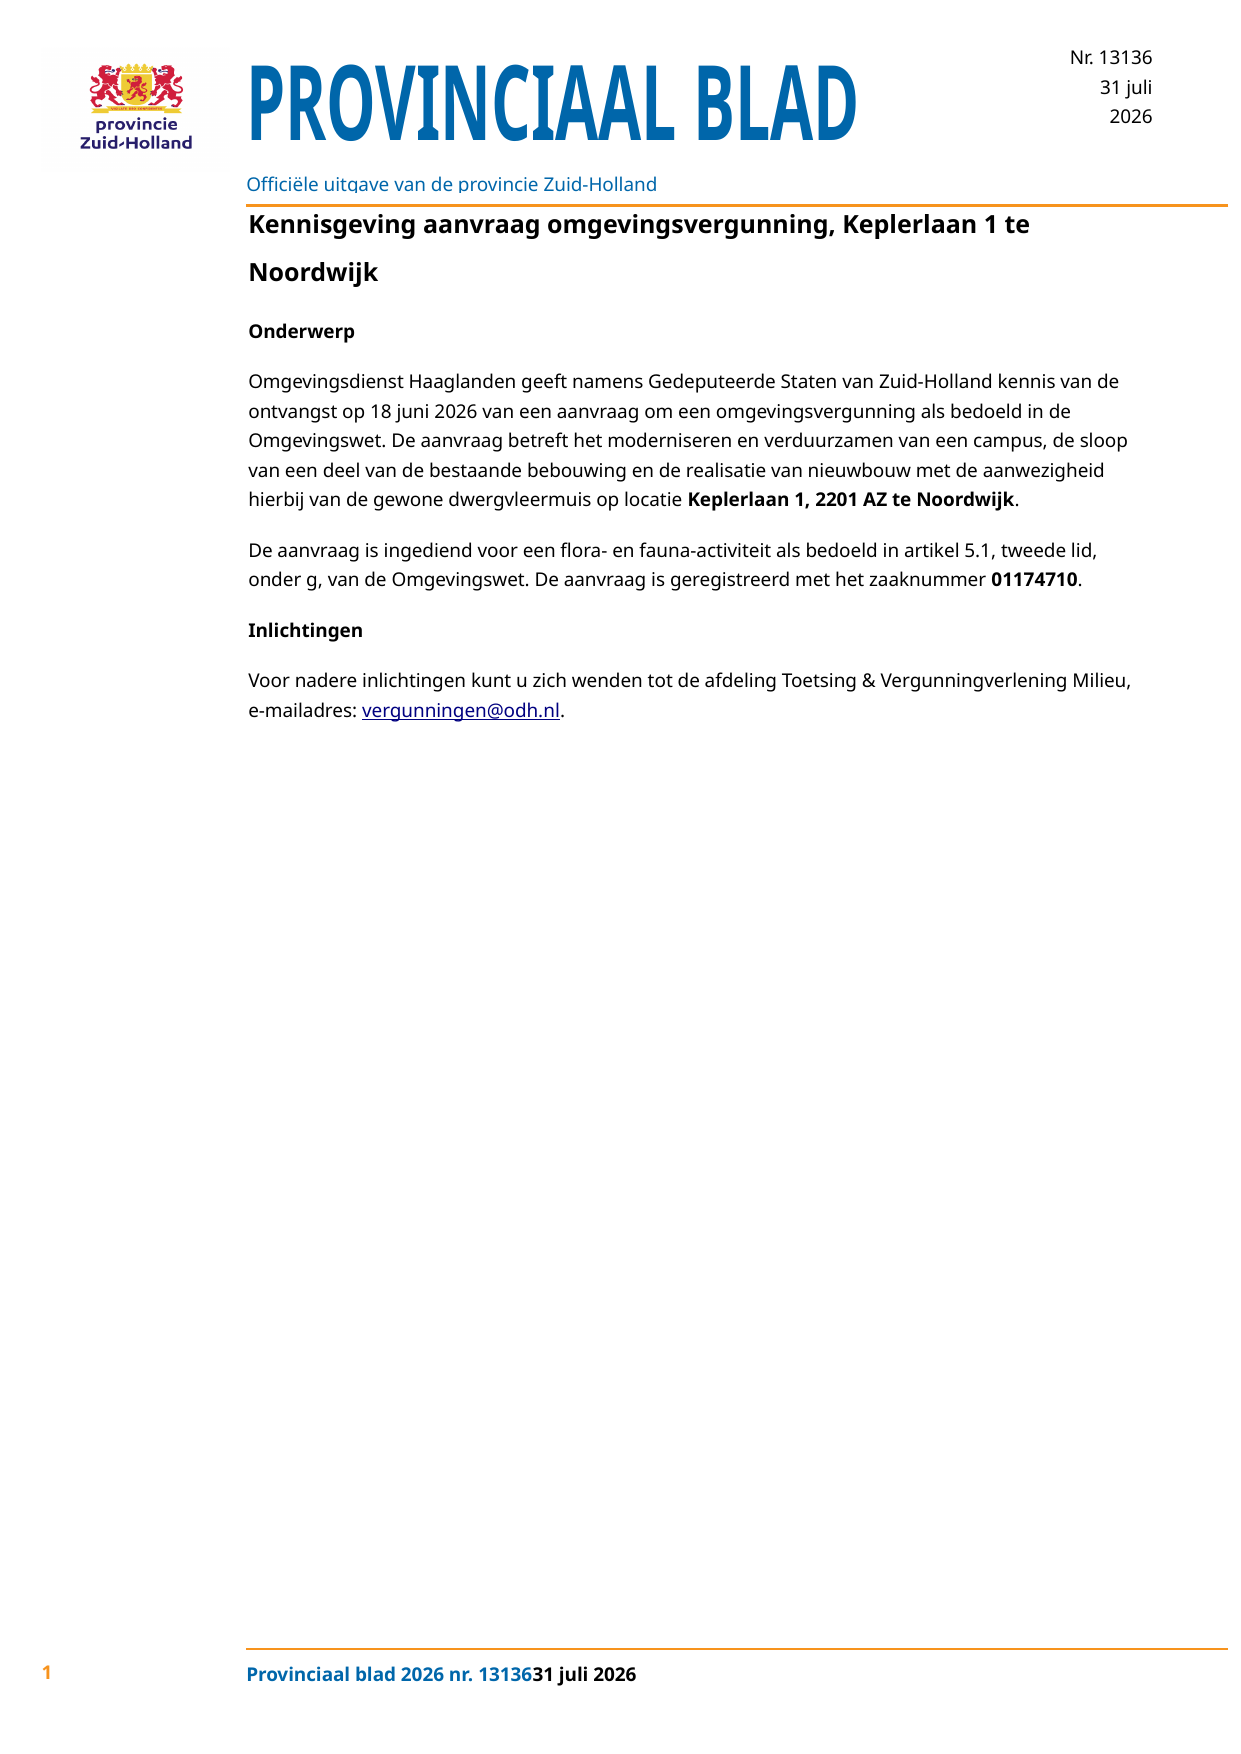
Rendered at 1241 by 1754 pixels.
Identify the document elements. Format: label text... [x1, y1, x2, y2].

text Omgevingsdienst Haaglanden geeft namens Gedeputeerde Staten van Zuid-Holland kennis van de ontvangst op 18 juni 2026 van een aanvraag om een omgevingsvergunning als bedoeld in de Omgevingswet. De aanvraag betreft het moderniseren en verduurzamen van een campus, de sloop van een deel van de bestaande bebouwing en de realisatie van nieuwbouw met de aanwezigheid hierbij van de gewone dwergvleermuis op locatie Keplerlaan 1, 2201 AZ te Noordwijk. [248, 368, 1152, 512]
picture [41, 47, 231, 172]
text Voor nadere inlichtingen kunt u zich wenden tot de afdeling Toetsing & Vergunningverlening Milieu, e-mailadres: vergunningen@odh.nl. [248, 667, 1152, 723]
text De aanvraag is ingediend voor een flora- en fauna-activiteit als bedoeld in artikel 5.1, tweede lid, onder g, van de Omgevingswet. De aanvraag is geregistreerd met het zaaknummer 01174710. [248, 537, 1152, 592]
text Kennisgeving aanvraag omgevingsvergunning, Keplerlaan 1 te Noordwijk [248, 207, 1152, 288]
text Inlichtingen [248, 617, 1152, 643]
text Onderwerp [248, 318, 1152, 344]
